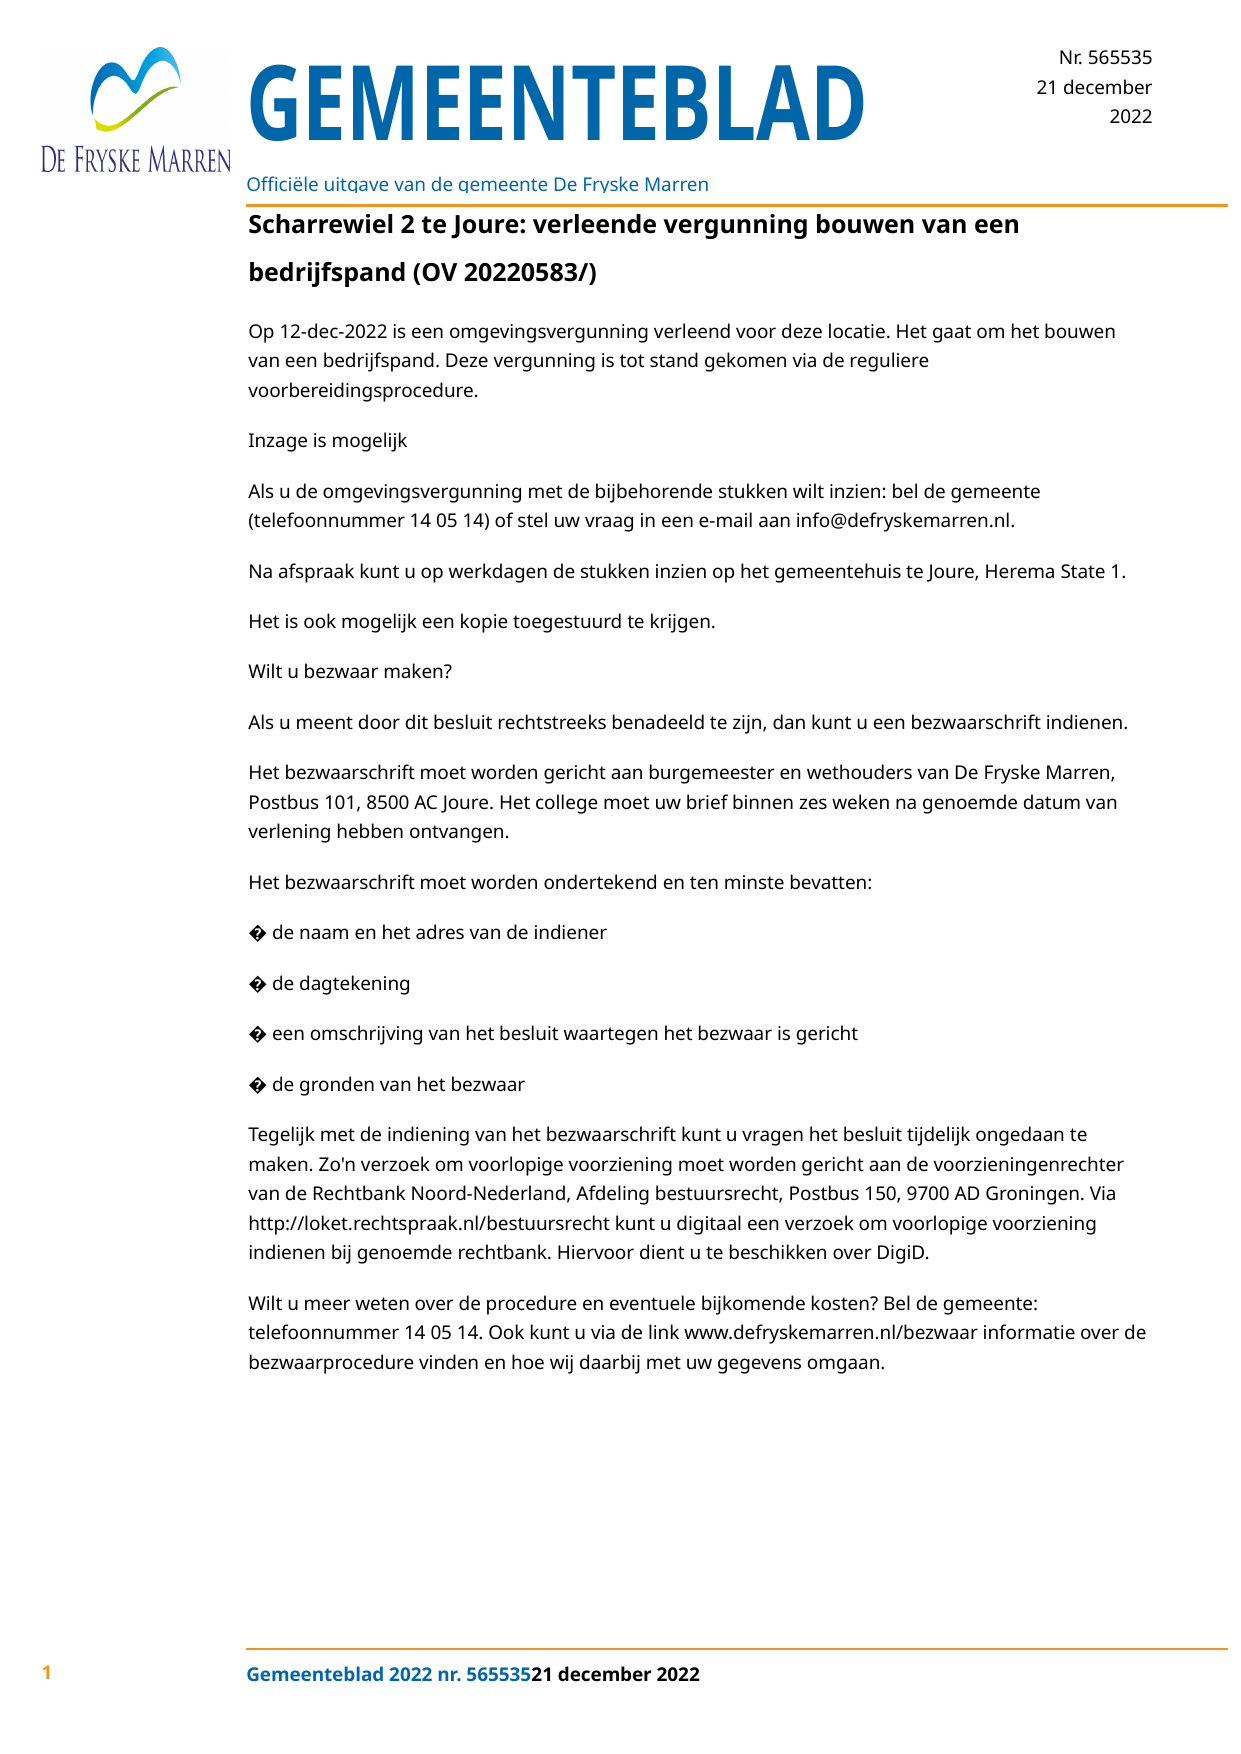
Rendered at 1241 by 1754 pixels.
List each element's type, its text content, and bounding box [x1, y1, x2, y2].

text � een omschrijving van het besluit waartegen het bezwaar is gericht [248, 1020, 1152, 1046]
text Wilt u meer weten over de procedure en eventuele bijkomende kosten? Bel de gemeente: telefoonnummer 14 05 14. Ook kunt u via de link www.defryskemarren.nl/bezwaar informatie over de bezwaarprocedure vinden en hoe wij daarbij met uw gegevens omgaan. [248, 1290, 1152, 1375]
text Als u de omgevingsvergunning met de bijbehorende stukken wilt inzien: bel de gemeente (telefoonnummer 14 05 14) of stel uw vraag in een e-mail aan info@defryskemarren.nl. [248, 478, 1152, 533]
text Het bezwaarschrift moet worden gericht aan burgemeester en wethouders van De Fryske Marren, Postbus 101, 8500 AC Joure. Het college moet uw brief binnen zes weken na genoemde datum van verlening hebben ontvangen. [248, 759, 1152, 844]
text Tegelijk met de indiening van het bezwaarschrift kunt u vragen het besluit tijdelijk ongedaan te maken. Zo'n verzoek om voorlopige voorziening moet worden gericht aan de voorzieningenrechter van de Rechtbank Noord-Nederland, Afdeling bestuursrecht, Postbus 150, 9700 AD Groningen. Via http://loket.rechtspraak.nl/bestuursrecht kunt u digitaal een verzoek om voorlopige voorziening indienen bij genoemde rechtbank. Hiervoor dient u te beschikken over DigiD. [248, 1121, 1152, 1265]
text � de gronden van het bezwaar [248, 1071, 1152, 1097]
text Na afspraak kunt u op werkdagen de stukken inzien op het gemeentehuis te Joure, Herema State 1. [248, 558, 1152, 584]
text Op 12-dec-2022 is een omgevingsvergunning verleend voor deze locatie. Het gaat om het bouwen van een bedrijfspand. Deze vergunning is tot stand gekomen via de reguliere voorbereidingsprocedure. [248, 318, 1152, 403]
text Wilt u bezwaar maken? [248, 659, 1152, 684]
text Inzage is mogelijk [248, 427, 1152, 453]
text Het is ook mogelijk een kopie toegestuurd te krijgen. [248, 608, 1152, 634]
text Het bezwaarschrift moet worden ondertekend en ten minste bevatten: [248, 869, 1152, 895]
text � de naam en het adres van de indiener [248, 919, 1152, 945]
picture [41, 47, 231, 172]
text � de dagtekening [248, 970, 1152, 996]
text Als u meent door dit besluit rechtstreeks benadeeld te zijn, dan kunt u een bezwaarschrift indienen. [248, 709, 1152, 735]
text Scharrewiel 2 te Joure: verleende vergunning bouwen van een bedrijfspand (OV 20220583/) [248, 207, 1152, 288]
